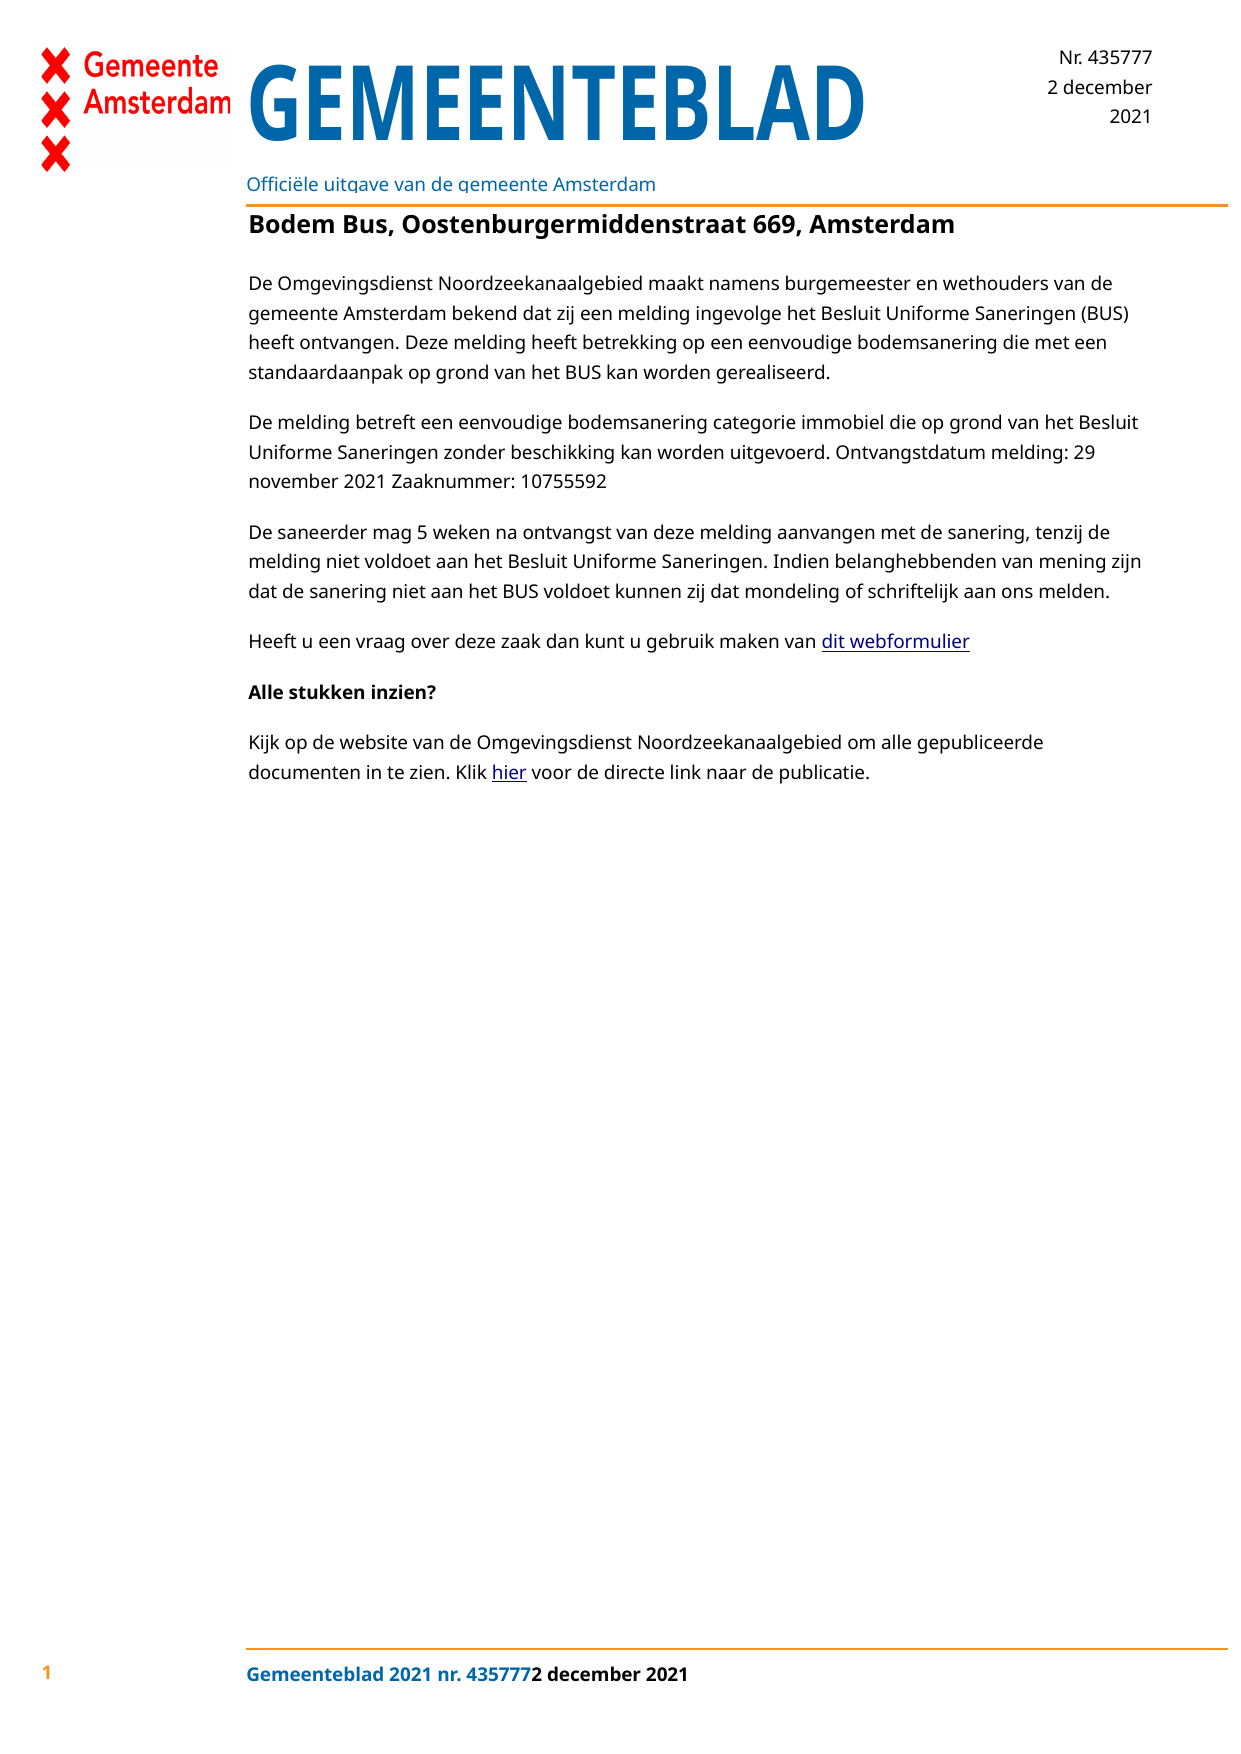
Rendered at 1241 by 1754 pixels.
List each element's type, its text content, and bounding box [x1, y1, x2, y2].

text Alle stukken inzien? [248, 679, 1152, 705]
text De saneerder mag 5 weken na ontvangst van deze melding aanvangen met de sanering, tenzij de melding niet voldoet aan het Besluit Uniforme Saneringen. Indien belanghebbenden van mening zijn dat de sanering niet aan het BUS voldoet kunnen zij dat mondeling of schriftelijk aan ons melden. [248, 519, 1152, 604]
text Heeft u een vraag over deze zaak dan kunt u gebruik maken van dit webformulier [248, 629, 1152, 654]
text Kijk op de website van de Omgevingsdienst Noordzeekanaalgebied om alle gepubliceerde documenten in te zien. Klik hier voor de directe link naar de publicatie. [248, 729, 1152, 785]
picture [41, 47, 231, 172]
text De melding betreft een eenvoudige bodemsanering categorie immobiel die op grond van het Besluit Uniforme Saneringen zonder beschikking kan worden uitgevoerd. Ontvangstdatum melding: 29 november 2021 Zaaknummer: 10755592 [248, 409, 1152, 494]
text De Omgevingsdienst Noordzeekanaalgebied maakt namens burgemeester en wethouders van de gemeente Amsterdam bekend dat zij een melding ingevolge het Besluit Uniforme Saneringen (BUS) heeft ontvangen. Deze melding heeft betrekking op een eenvoudige bodemsanering die met een standaardaanpak op grond van het BUS kan worden gerealiseerd. [248, 270, 1152, 385]
text Bodem Bus, Oostenburgermiddenstraat 669, Amsterdam [248, 207, 1152, 241]
